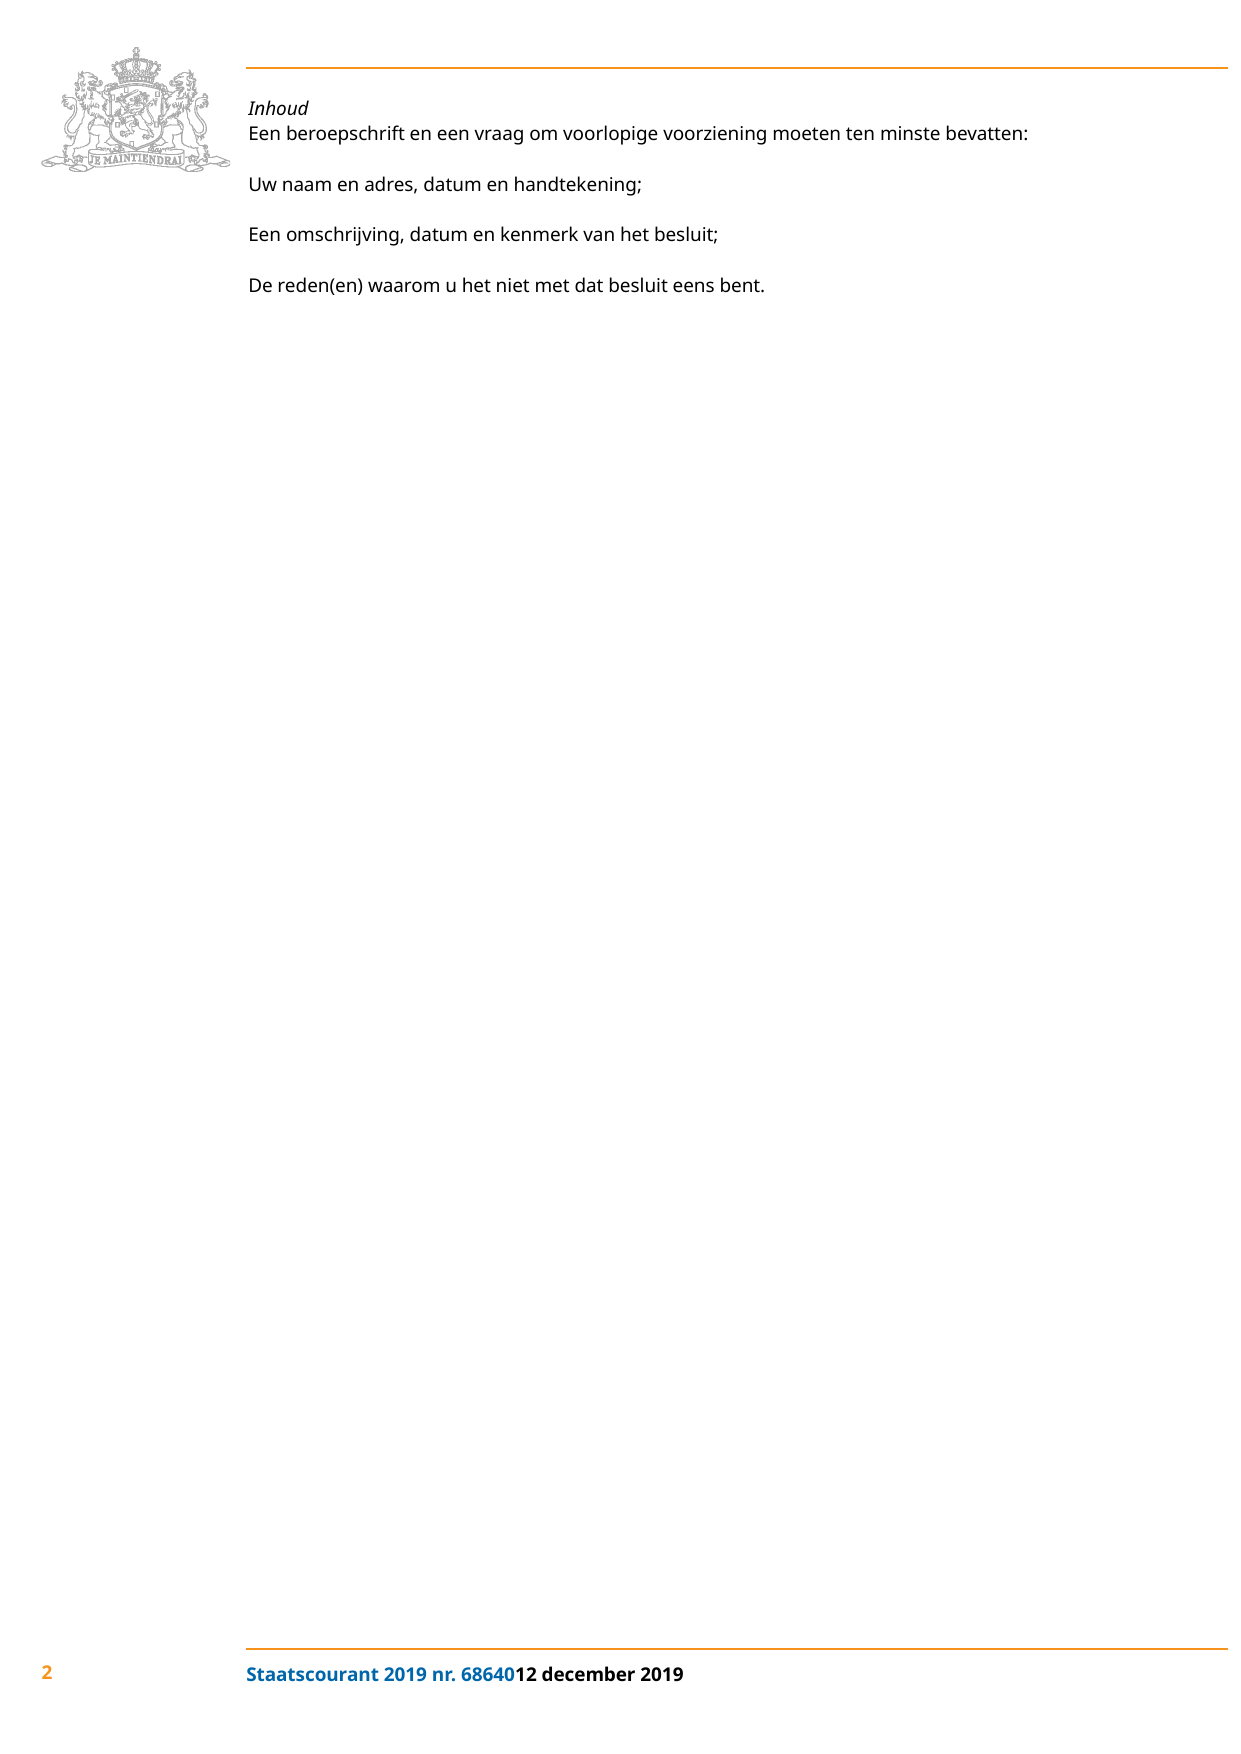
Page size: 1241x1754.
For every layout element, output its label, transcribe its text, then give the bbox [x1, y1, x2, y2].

text Een omschrijving, datum en kenmerk van het besluit; [248, 221, 1152, 247]
text De reden(en) waarom u het niet met dat besluit eens bent. [248, 272, 1152, 297]
text Uw naam en adres, datum en handtekening; [248, 171, 1152, 197]
text Inhoud [248, 95, 1152, 121]
picture [41, 47, 231, 172]
text Een beroepschrift en een vraag om voorlopige voorziening moeten ten minste bevatten: [248, 121, 1152, 146]
